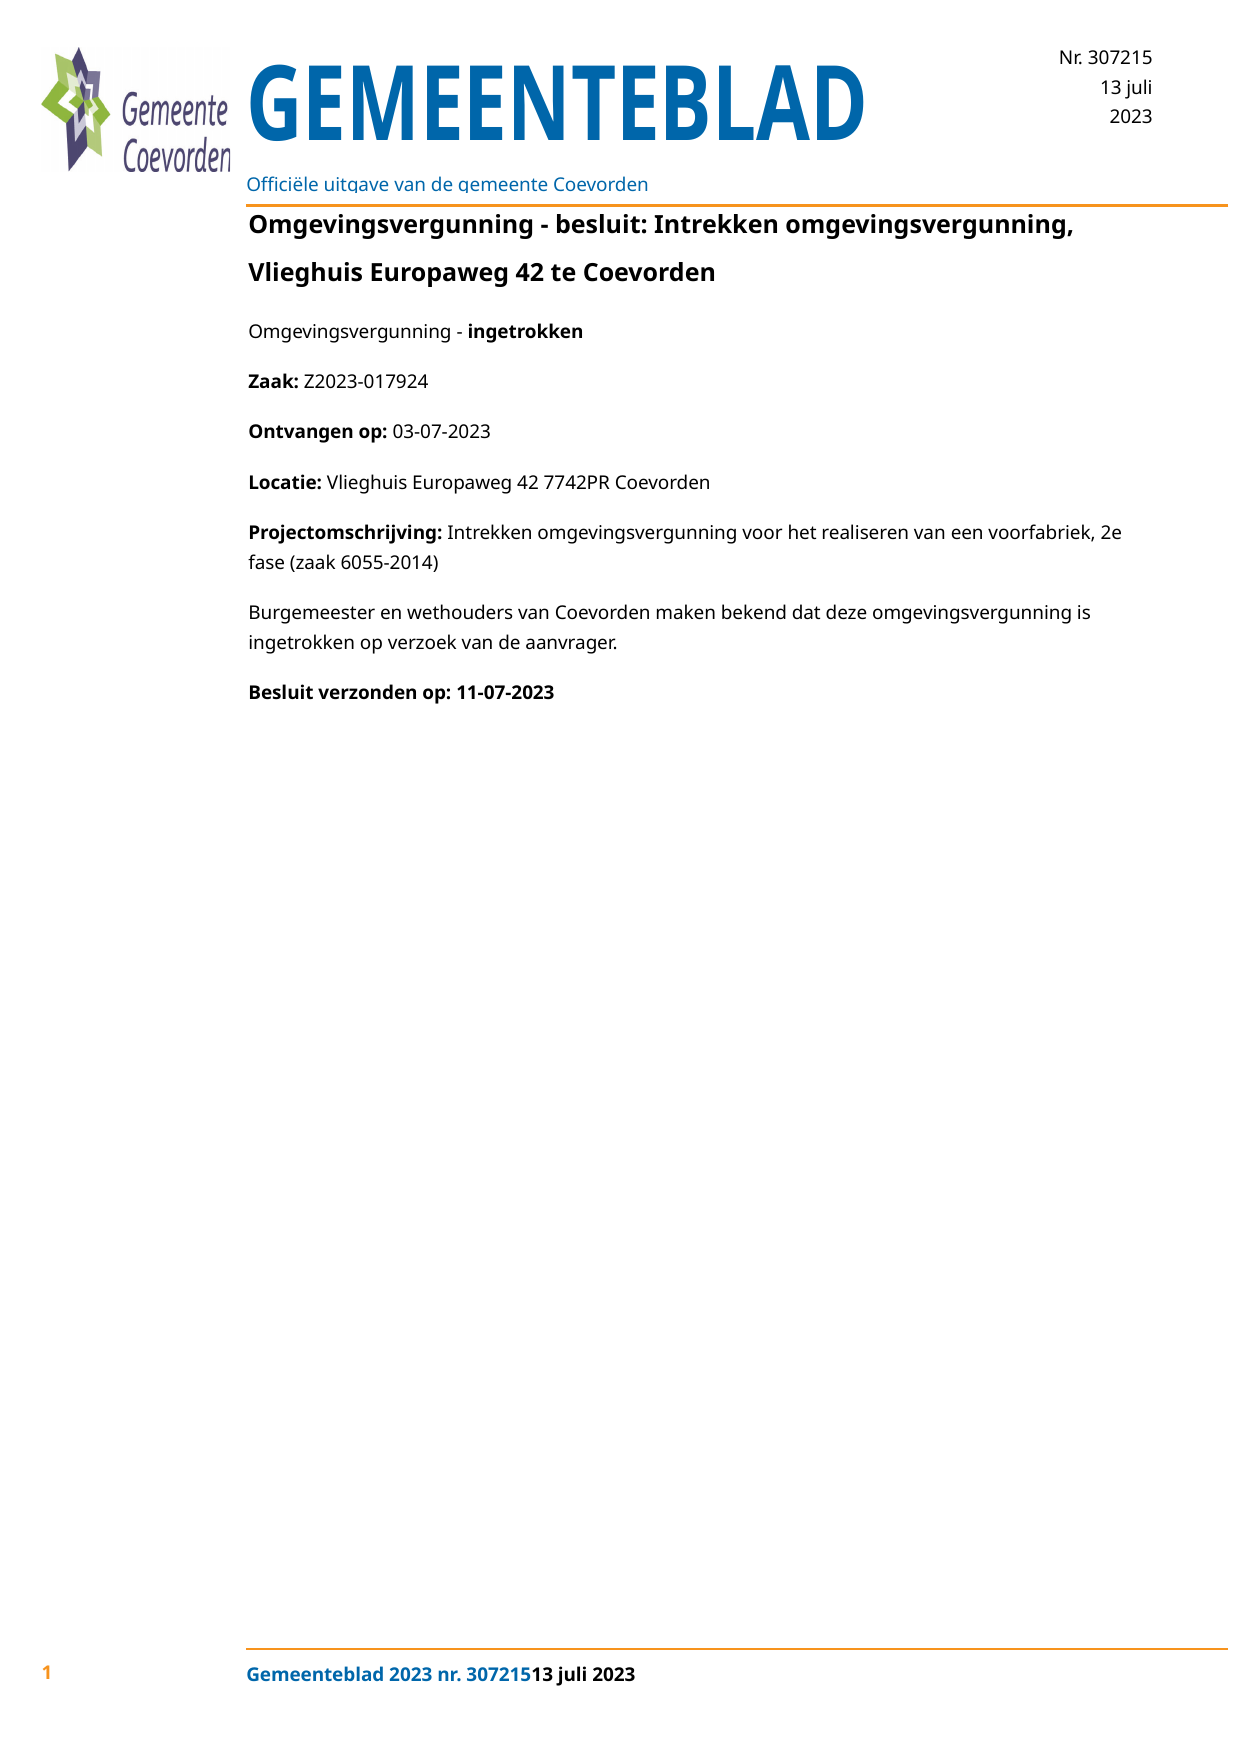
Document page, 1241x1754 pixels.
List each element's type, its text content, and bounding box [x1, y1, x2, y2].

text Locatie: Vlieghuis Europaweg 42 7742PR Coevorden [248, 469, 1152, 495]
text Besluit verzonden op: 11-07-2023 [248, 679, 1152, 705]
text Omgevingsvergunning - ingetrokken [248, 318, 1152, 344]
text Burgemeester en wethouders van Coevorden maken bekend dat deze omgevingsvergunning is ingetrokken op verzoek van de aanvrager. [248, 599, 1152, 655]
text Ontvangen op: 03-07-2023 [248, 419, 1152, 444]
text Omgevingsvergunning - besluit: Intrekken omgevingsvergunning, Vlieghuis Europaweg 42 te Coevorden [248, 207, 1152, 288]
text Zaak: Z2023-017924 [248, 368, 1152, 394]
picture [41, 47, 231, 172]
text Projectomschrijving: Intrekken omgevingsvergunning voor het realiseren van een voorfabriek, 2e fase (zaak 6055-2014) [248, 519, 1152, 575]
